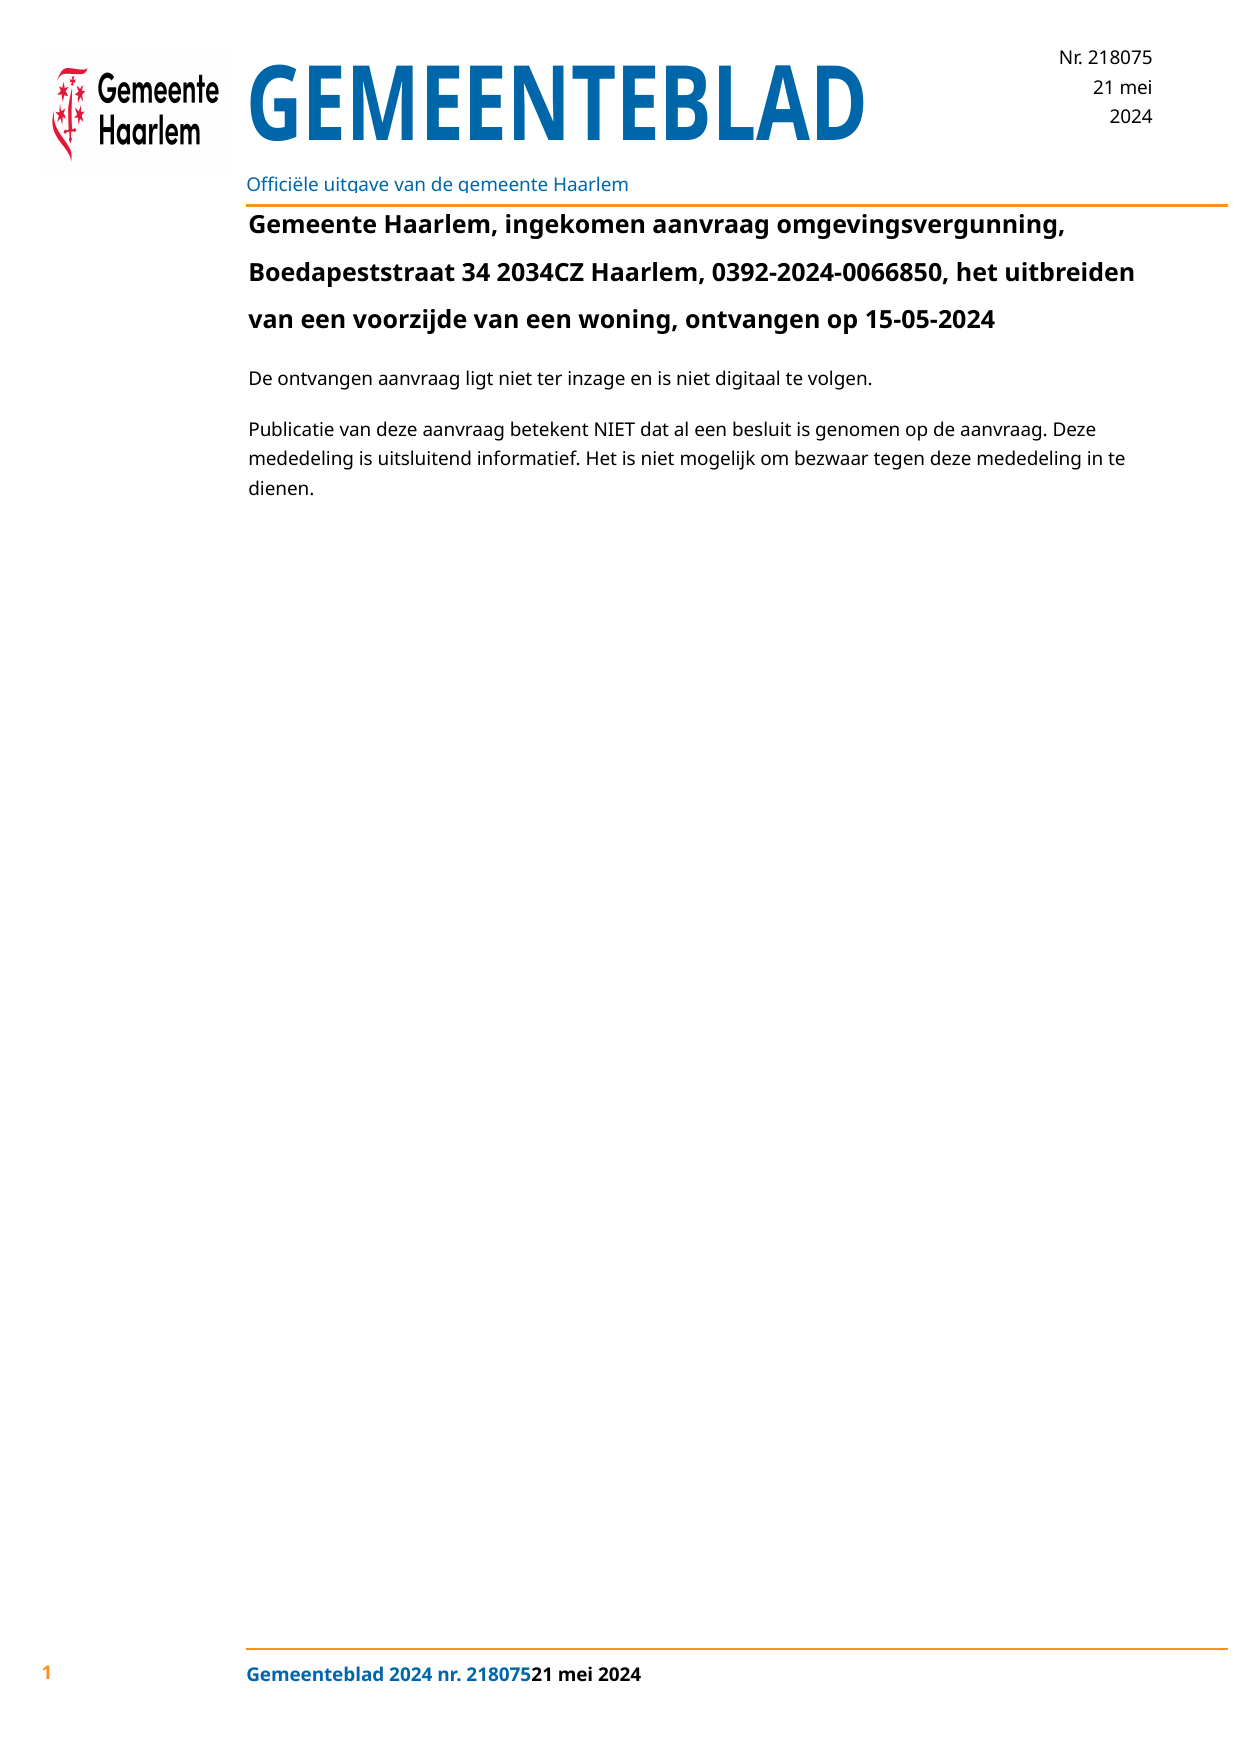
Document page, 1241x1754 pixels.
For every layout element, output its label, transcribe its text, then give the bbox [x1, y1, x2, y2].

text Publicatie van deze aanvraag betekent NIET dat al een besluit is genomen op de aanvraag. Deze mededeling is uitsluitend informatief. Het is niet mogelijk om bezwaar tegen deze mededeling in te dienen. [248, 416, 1152, 501]
text Gemeente Haarlem, ingekomen aanvraag omgevingsvergunning, Boedapeststraat 34 2034CZ Haarlem, 0392-2024-0066850, het uitbreiden van een voorzijde van een woning, ontvangen op 15-05-2024 [248, 207, 1152, 336]
picture [41, 47, 231, 172]
text De ontvangen aanvraag ligt niet ter inzage en is niet digitaal te volgen. [248, 366, 1152, 391]
